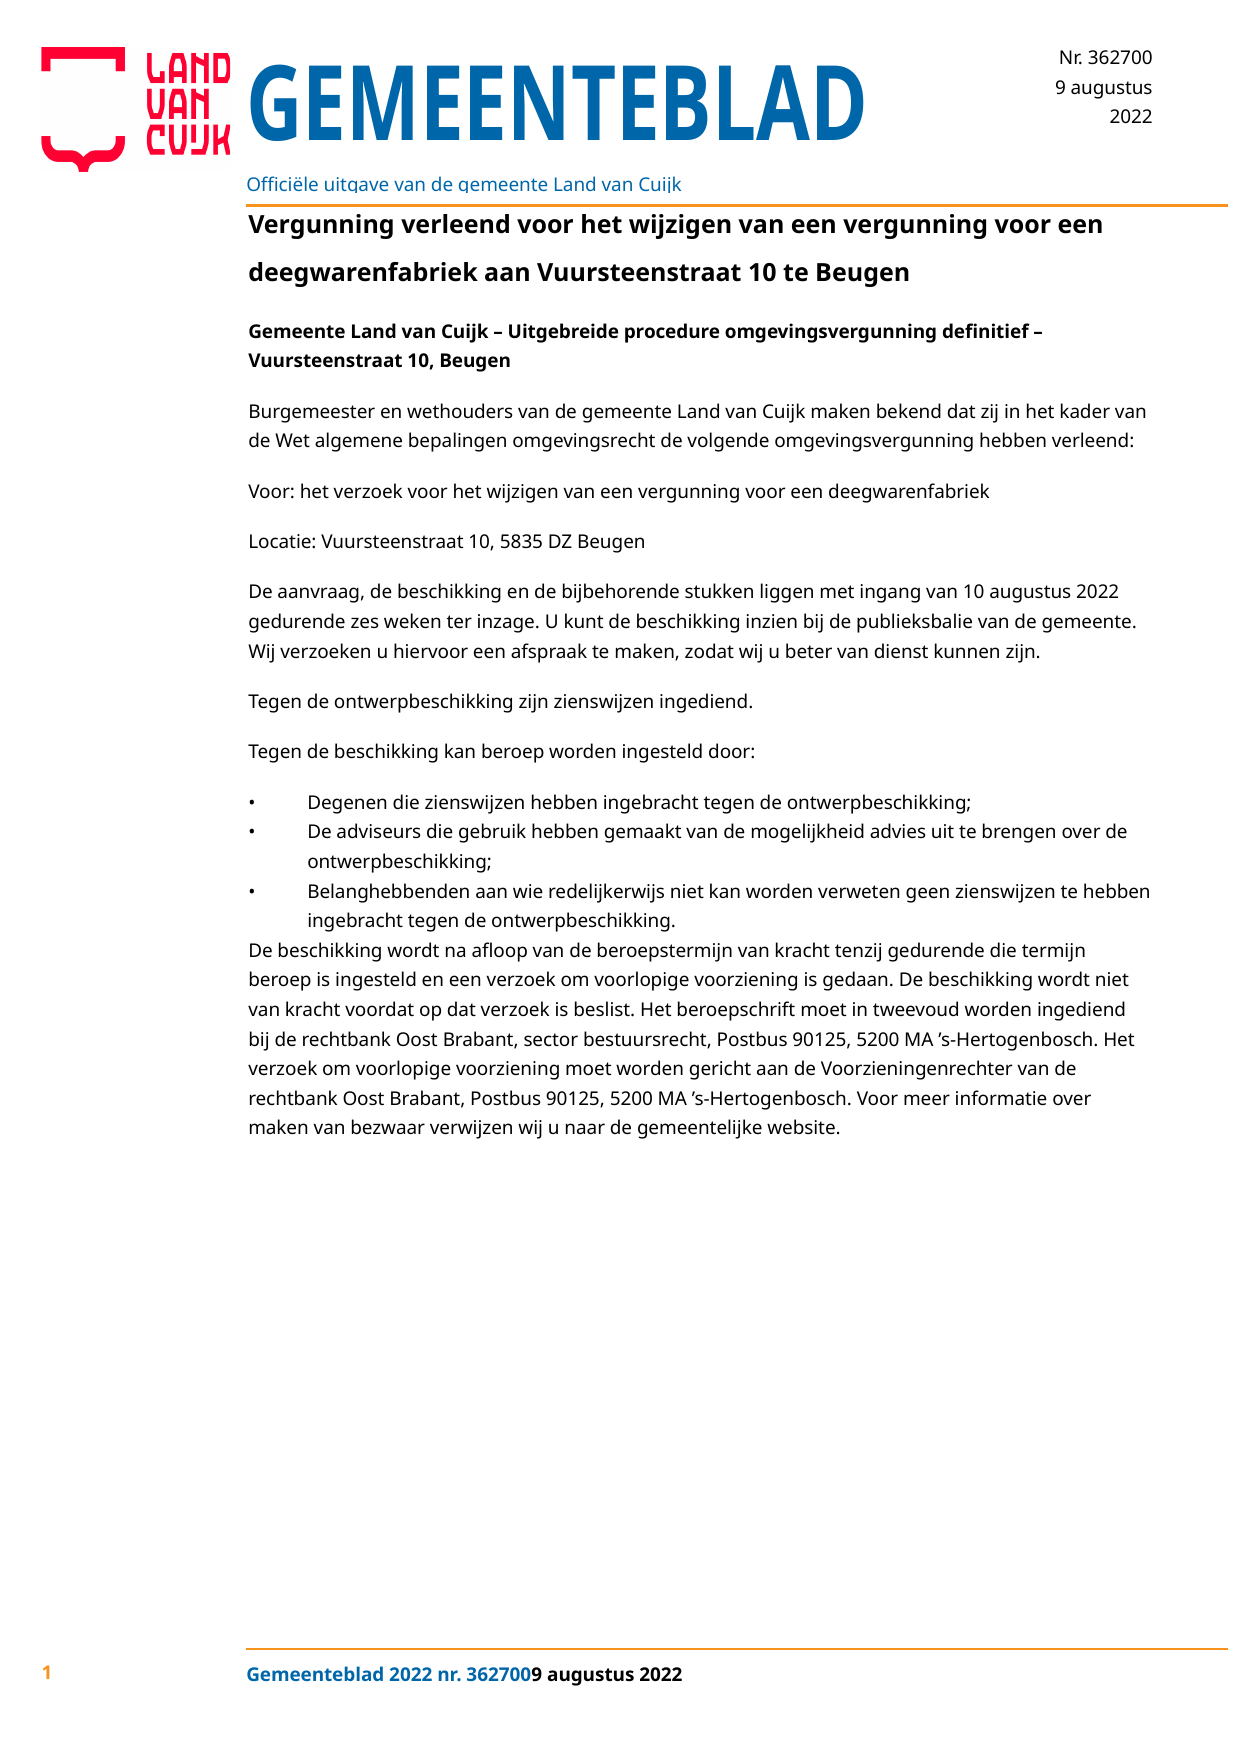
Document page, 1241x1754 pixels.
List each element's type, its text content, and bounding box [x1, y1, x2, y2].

list Belanghebbenden aan wie redelijkerwijs niet kan worden verweten geen zienswijzen te hebben ingebracht tegen de ontwerpbeschikking. [248, 878, 1152, 933]
list De adviseurs die gebruik hebben gemaakt van de mogelijkheid advies uit te brengen over de ontwerpbeschikking; [248, 819, 1152, 874]
text Tegen de ontwerpbeschikking zijn zienswijzen ingediend. [248, 688, 1152, 714]
text Gemeente Land van Cuijk – Uitgebreide procedure omgevingsvergunning definitief – Vuursteenstraat 10, Beugen [248, 318, 1152, 373]
text De beschikking wordt na afloop van de beroepstermijn van kracht tenzij gedurende die termijn beroep is ingesteld en een verzoek om voorlopige voorziening is gedaan. De beschikking wordt niet van kracht voordat op dat verzoek is beslist. Het beroepschrift moet in tweevoud worden ingediend bij de rechtbank Oost Brabant, sector bestuursrecht, Postbus 90125, 5200 MA ’s-Hertogenbosch. Het verzoek om voorlopige voorziening moet worden gericht aan de Voorzieningenrechter van de rechtbank Oost Brabant, Postbus 90125, 5200 MA ’s-Hertogenbosch. Voor meer informatie over maken van bezwaar verwijzen wij u naar de gemeentelijke website. [248, 937, 1152, 1140]
text Tegen de beschikking kan beroep worden ingesteld door: [248, 739, 1152, 764]
text Vergunning verleend voor het wijzigen van een vergunning voor een deegwarenfabriek aan Vuursteenstraat 10 te Beugen [248, 207, 1152, 288]
text Locatie: Vuursteenstraat 10, 5835 DZ Beugen [248, 528, 1152, 554]
text De aanvraag, de beschikking en de bijbehorende stukken liggen met ingang van 10 augustus 2022 gedurende zes weken ter inzage. U kunt de beschikking inzien bij de publieksbalie van de gemeente. Wij verzoeken u hiervoor een afspraak te maken, zodat wij u beter van dienst kunnen zijn. [248, 579, 1152, 664]
list Degenen die zienswijzen hebben ingebracht tegen de ontwerpbeschikking; [248, 789, 1152, 815]
picture [41, 47, 231, 172]
text Burgemeester en wethouders van de gemeente Land van Cuijk maken bekend dat zij in het kader van de Wet algemene bepalingen omgevingsrecht de volgende omgevingsvergunning hebben verleend: [248, 398, 1152, 453]
text Voor: het verzoek voor het wijzigen van een vergunning voor een deegwarenfabriek [248, 478, 1152, 504]
